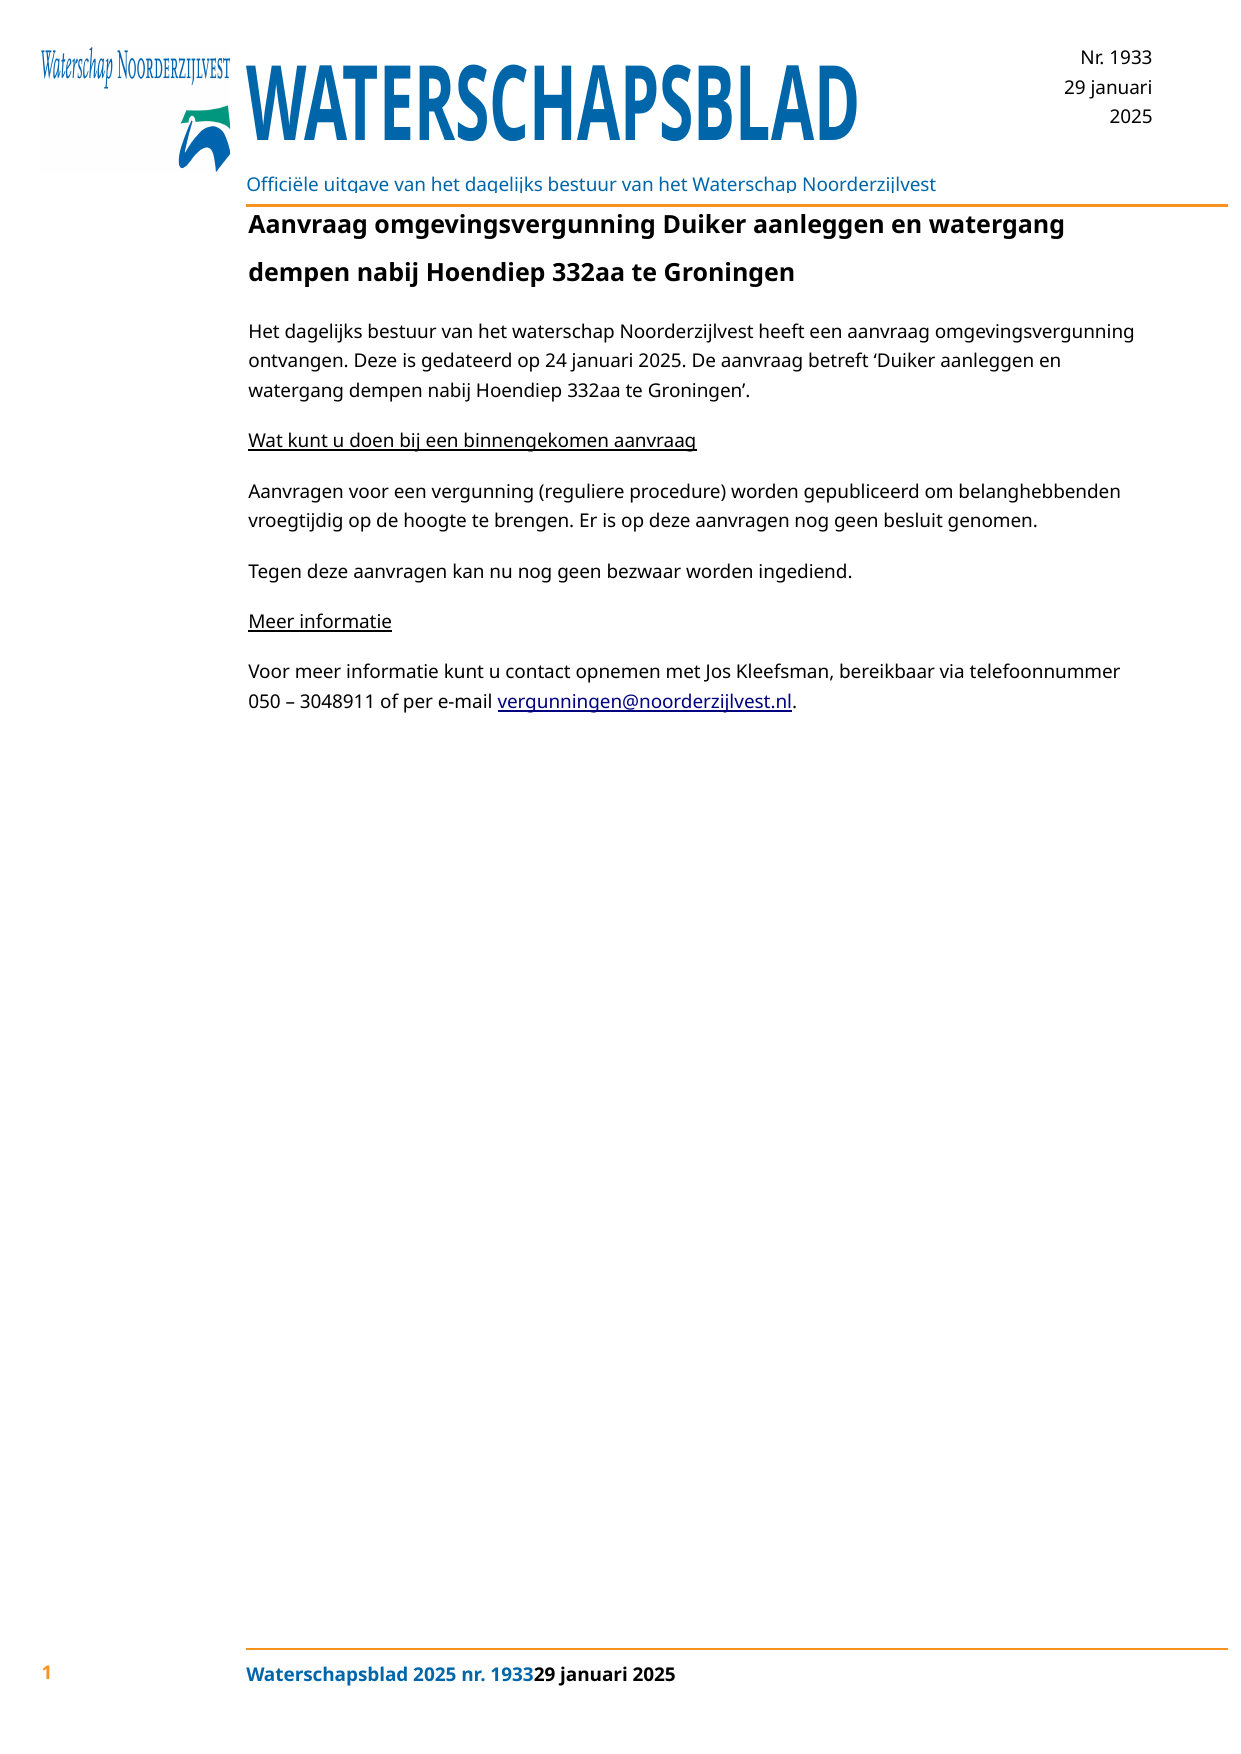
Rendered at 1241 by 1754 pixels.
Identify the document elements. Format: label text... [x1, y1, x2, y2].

text Wat kunt u doen bij een binnengekomen aanvraag [248, 427, 1152, 453]
text Voor meer informatie kunt u contact opnemen met Jos Kleefsman, bereikbaar via telefoonnummer 050 – 3048911 of per e-mail vergunningen@noorderzijlvest.nl. [248, 659, 1152, 714]
text Tegen deze aanvragen kan nu nog geen bezwaar worden ingediend. [248, 558, 1152, 584]
text Aanvragen voor een vergunning (reguliere procedure) worden gepubliceerd om belanghebbenden vroegtijdig op de hoogte te brengen. Er is op deze aanvragen nog geen besluit genomen. [248, 478, 1152, 533]
text Meer informatie [248, 608, 1152, 634]
text Aanvraag omgevingsvergunning Duiker aanleggen en watergang dempen nabij Hoendiep 332aa te Groningen [248, 207, 1152, 288]
picture [41, 47, 231, 172]
text Het dagelijks bestuur van het waterschap Noorderzijlvest heeft een aanvraag omgevingsvergunning ontvangen. Deze is gedateerd op 24 januari 2025. De aanvraag betreft ‘Duiker aanleggen en watergang dempen nabij Hoendiep 332aa te Groningen’. [248, 318, 1152, 403]
